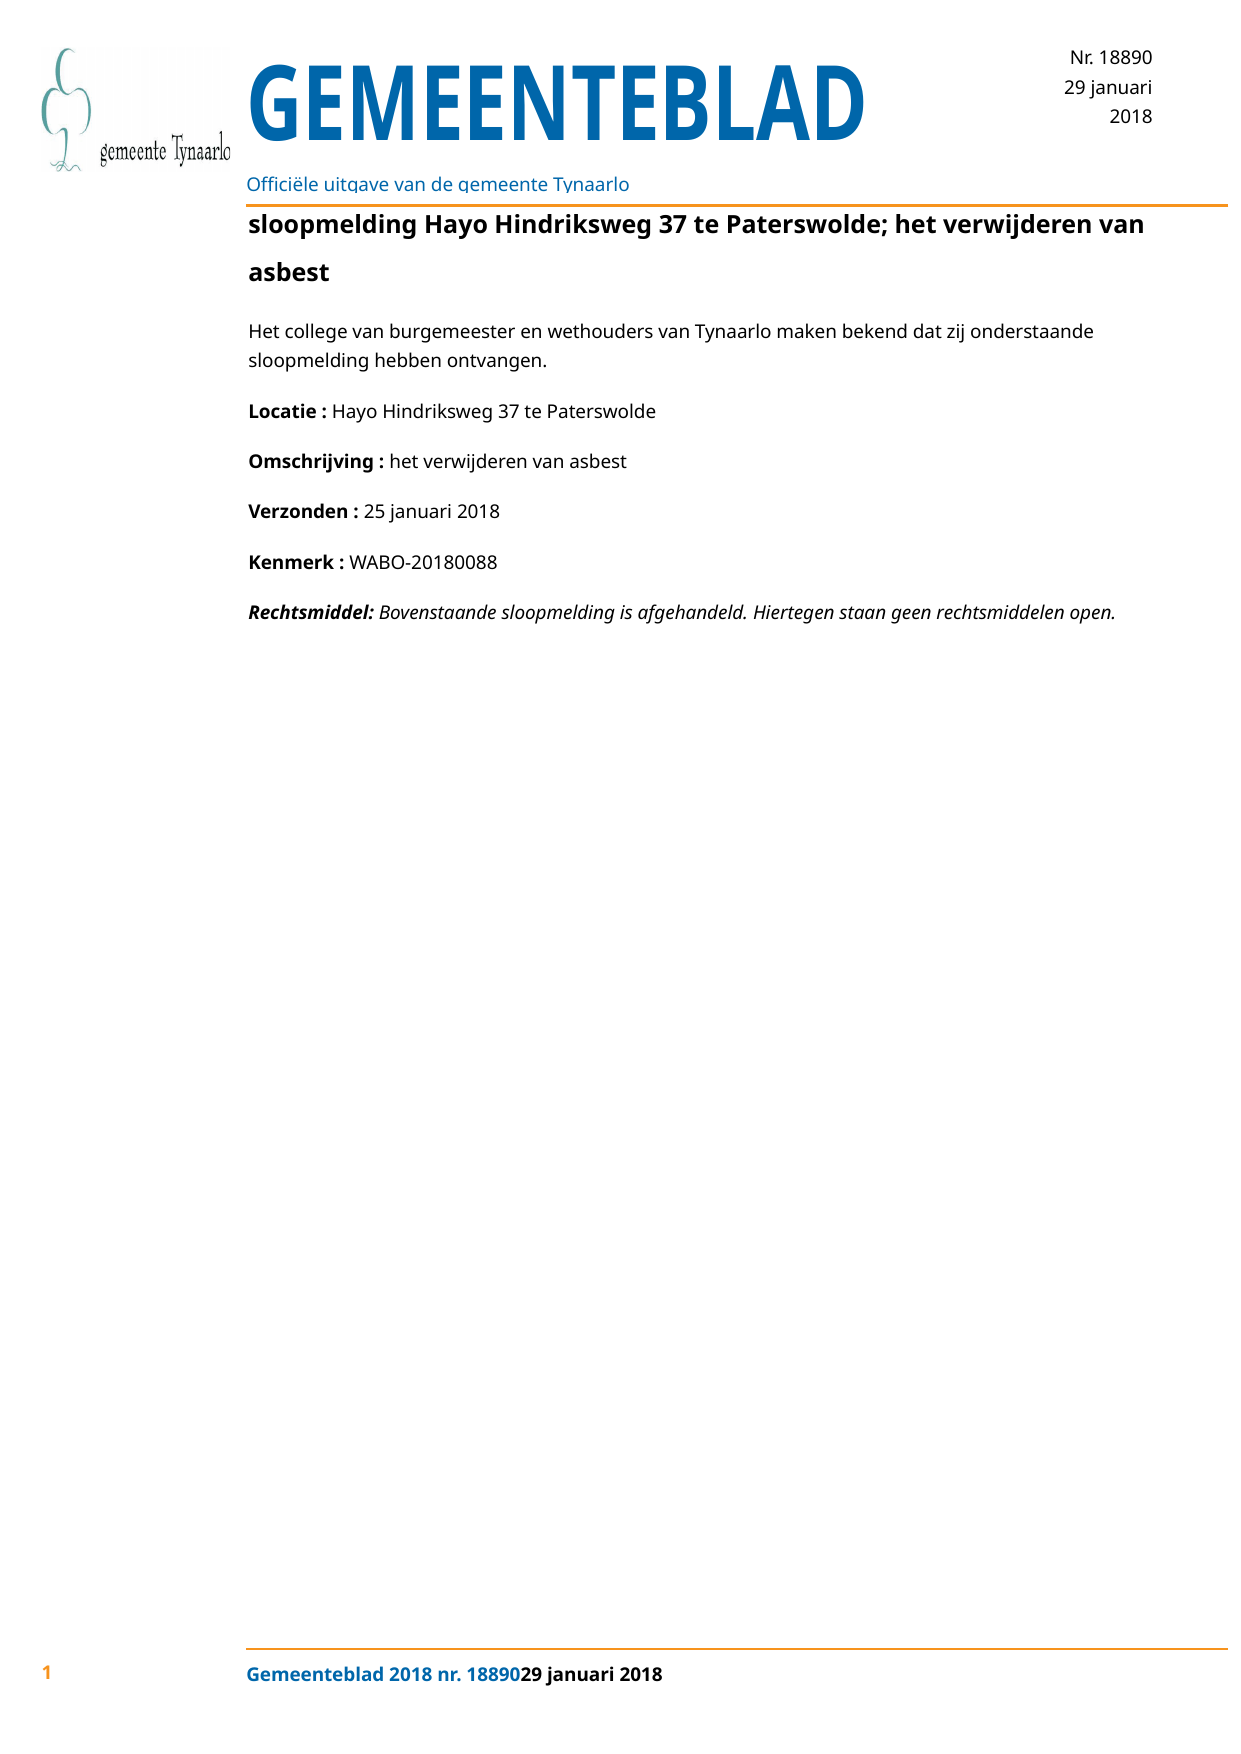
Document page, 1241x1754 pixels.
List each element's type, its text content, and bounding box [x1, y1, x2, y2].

text Het college van burgemeester en wethouders van Tynaarlo maken bekend dat zij onderstaande sloopmelding hebben ontvangen. [248, 318, 1152, 373]
text sloopmelding Hayo Hindriksweg 37 te Paterswolde; het verwijderen van asbest [248, 207, 1152, 288]
text Omschrijving : het verwijderen van asbest [248, 448, 1152, 474]
picture [41, 47, 231, 172]
text Rechtsmiddel: Bovenstaande sloopmelding is afgehandeld. Hiertegen staan geen rechtsmiddelen open. [248, 599, 1152, 625]
text Locatie : Hayo Hindriksweg 37 te Paterswolde [248, 398, 1152, 424]
text Kenmerk : WABO-20180088 [248, 549, 1152, 575]
text Verzonden : 25 januari 2018 [248, 499, 1152, 524]
